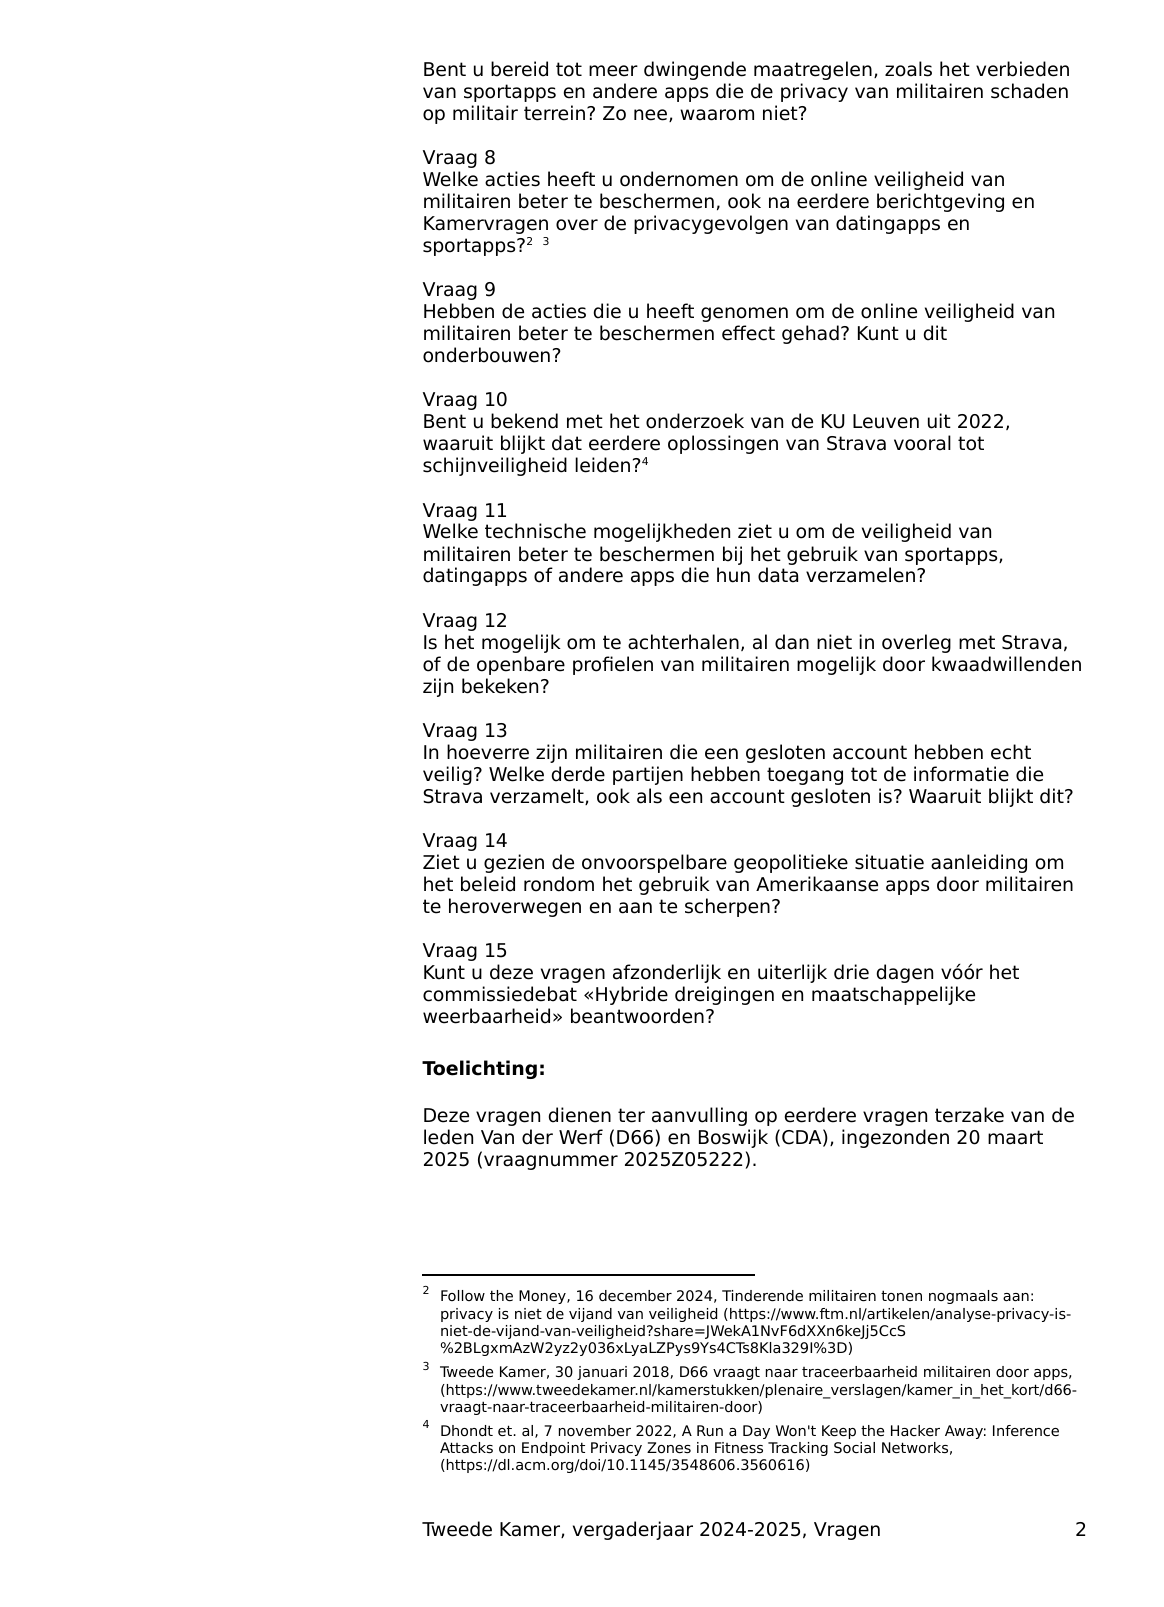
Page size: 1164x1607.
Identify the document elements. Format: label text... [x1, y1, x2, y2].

text In hoeverre zijn militairen die een gesloten account hebben echt veilig? Welke derde partijen hebben toegang tot de informatie die Strava verzamelt, ook als een account gesloten is? Waaruit blijkt dit? [422, 742, 1087, 808]
text Vraag 15 [422, 940, 1087, 962]
text Is het mogelijk om te achterhalen, al dan niet in overleg met Strava, of de openbare profielen van militairen mogelijk door kwaadwillenden zijn bekeken? [422, 632, 1087, 697]
text Kunt u deze vragen afzonderlijk en uiterlijk drie dagen vóór het commissiedebat «Hybride dreigingen en maatschappelijke weerbaarheid» beantwoorden? [422, 962, 1087, 1028]
text Welke acties heeft u ondernomen om de online veiligheid van militairen beter te beschermen, ook na eerdere berichtgeving en Kamervragen over de privacygevolgen van datingapps en sportapps? [422, 169, 1087, 257]
text Welke technische mogelijkheden ziet u om de veiligheid van militairen beter te beschermen bij het gebruik van sportapps, datingapps of andere apps die hun data verzamelen? [422, 521, 1087, 587]
text Follow the Money, 16 december 2024, Tinderende militairen tonen nogmaals aan: privacy is niet de vijand van veiligheid (https://www.ftm.nl/artikelen/analyse-privacy-is-niet-de-vijand-van-veiligheid?share=JWekA1NvF6dXXn6keJj5CcS%2BLgxmAzW2yz2y036xLyaLZPys9Ys4CTs8Kla329I%3D) [422, 1284, 1087, 1357]
text Vraag 9 [422, 279, 1087, 301]
text Vraag 12 [422, 609, 1087, 632]
text Ziet u gezien de onvoorspelbare geopolitieke situatie aanleiding om het beleid rondom het gebruik van Amerikaanse apps door militairen te heroverwegen en aan te scherpen? [422, 852, 1087, 918]
text Dhondt et. al, 7 november 2022, A Run a Day Won't Keep the Hacker Away: Inference Attacks on Endpoint Privacy Zones in Fitness Tracking Social Networks, (https://dl.acm.org/doi/10.1145/3548606.3560616) [422, 1418, 1087, 1474]
text Vraag 11 [422, 499, 1087, 521]
text Tweede Kamer, 30 januari 2018, D66 vraagt naar traceerbaarheid militairen door apps, (https://www.tweedekamer.nl/kamerstukken/plenaire_verslagen/kamer_in_het_kort/d66-vraagt-naar-traceerbaarheid-militairen-door) [422, 1360, 1087, 1416]
text Vraag 13 [422, 720, 1087, 742]
text Vraag 10 [422, 389, 1087, 411]
text Vraag 8 [422, 147, 1087, 169]
text Bent u bereid tot meer dwingende maatregelen, zoals het verbieden van sportapps en andere apps die de privacy van militairen schaden op militair terrein? Zo nee, waarom niet? [422, 59, 1087, 125]
text Vraag 14 [422, 830, 1087, 852]
text Deze vragen dienen ter aanvulling op eerdere vragen terzake van de leden Van der Werf (D66) en Boswijk (CDA), ingezonden 20 maart 2025 (vraagnummer 2025Z05222). [422, 1105, 1087, 1171]
text Bent u bekend met het onderzoek van de KU Leuven uit 2022, waaruit blijkt dat eerdere oplossingen van Strava vooral tot schijnveiligheid leiden? [422, 411, 1087, 477]
subtitle Toelichting: [422, 1058, 1087, 1080]
text Hebben de acties die u heeft genomen om de online veiligheid van militairen beter te beschermen effect gehad? Kunt u dit onderbouwen? [422, 301, 1087, 367]
